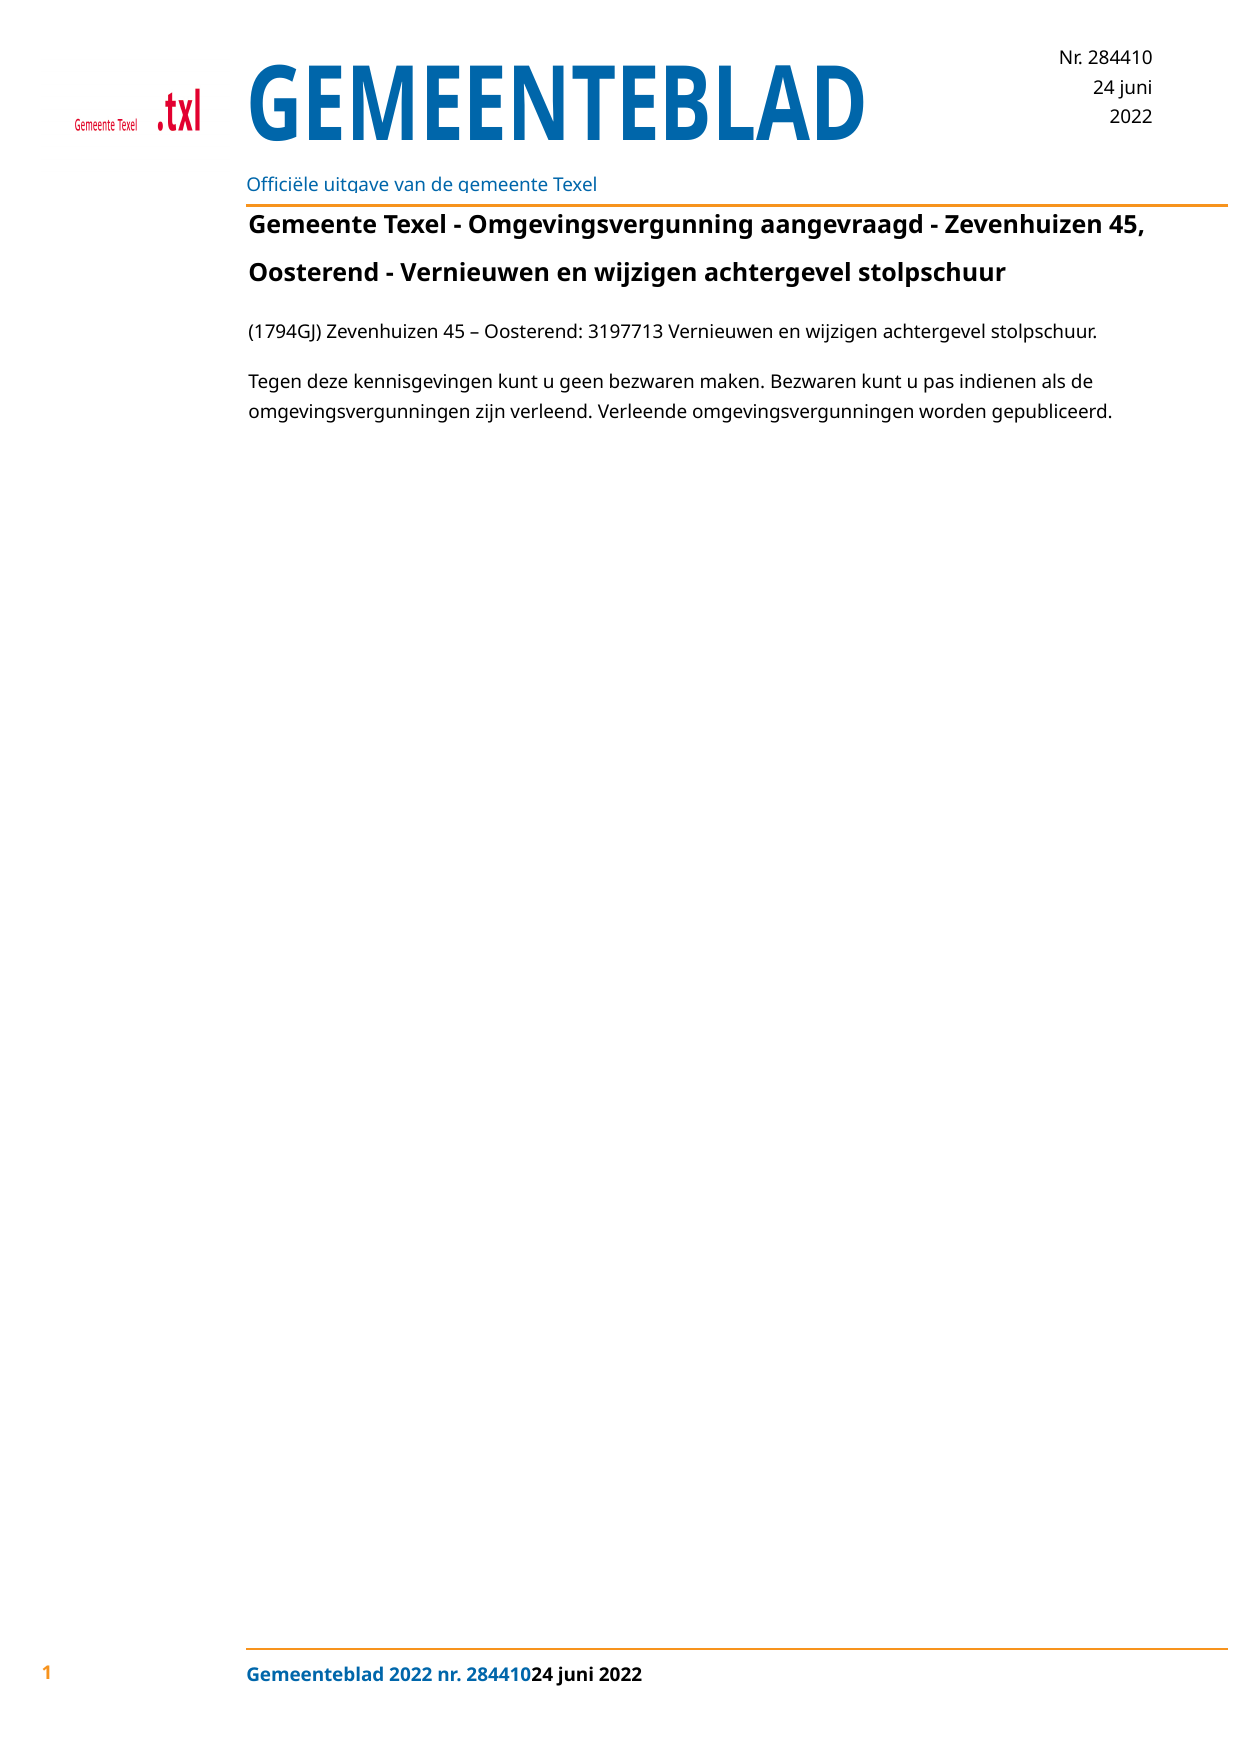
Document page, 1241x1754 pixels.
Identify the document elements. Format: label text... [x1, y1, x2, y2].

picture [41, 47, 231, 172]
text Gemeente Texel - Omgevingsvergunning aangevraagd - Zevenhuizen 45, Oosterend - Vernieuwen en wijzigen achtergevel stolpschuur [248, 207, 1152, 288]
text (1794GJ) Zevenhuizen 45 – Oosterend: 3197713 Vernieuwen en wijzigen achtergevel stolpschuur. [248, 318, 1152, 344]
text Tegen deze kennisgevingen kunt u geen bezwaren maken. Bezwaren kunt u pas indienen als de omgevingsvergunningen zijn verleend. Verleende omgevingsvergunningen worden gepubliceerd. [248, 368, 1152, 424]
